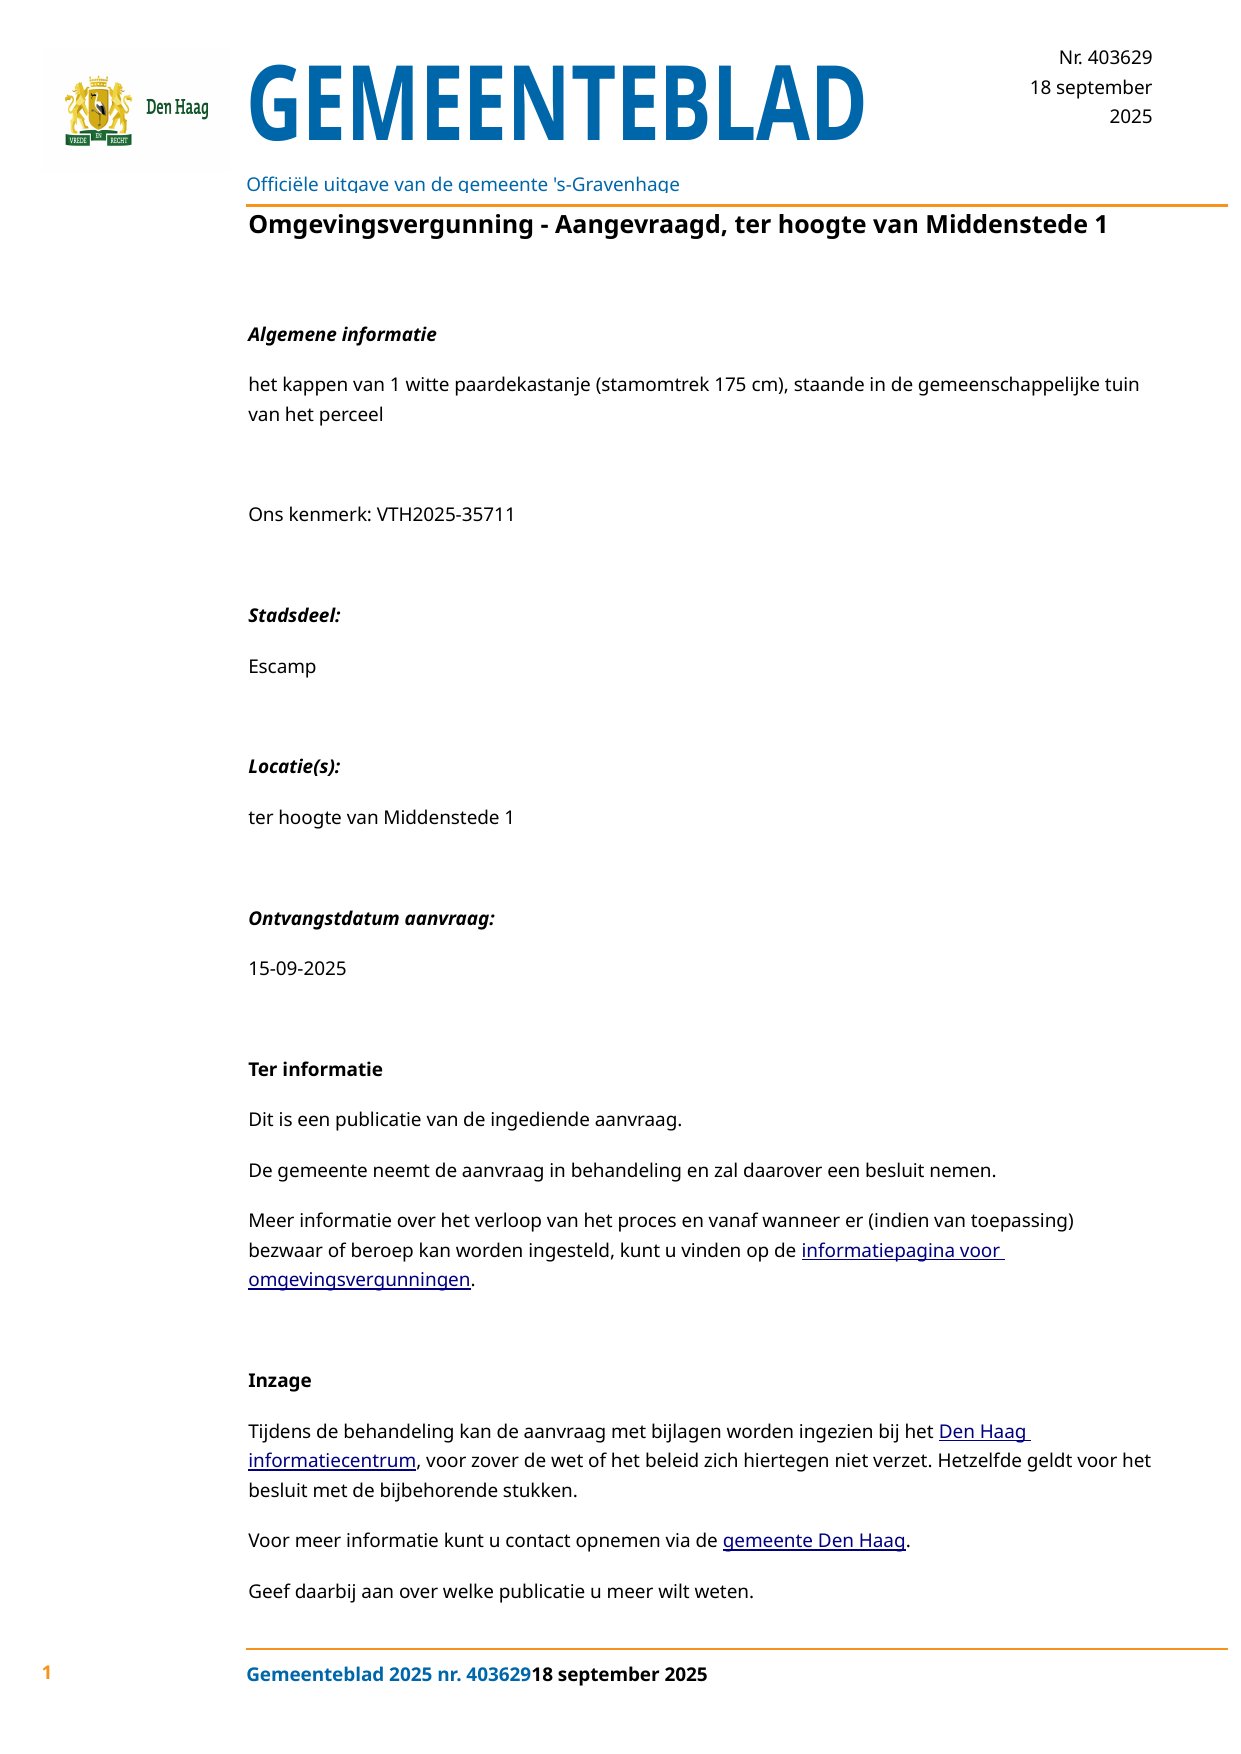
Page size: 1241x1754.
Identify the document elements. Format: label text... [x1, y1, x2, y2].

text Geef daarbij aan over welke publicatie u meer wilt weten. [248, 1578, 1152, 1603]
text Omgevingsvergunning - Aangevraagd, ter hoogte van Middenstede 1 [248, 207, 1152, 241]
picture [41, 47, 231, 172]
text Dit is een publicatie van de ingediende aanvraag. [248, 1107, 1152, 1132]
text 15-09-2025 [248, 955, 1152, 981]
text Stadsdeel: [248, 602, 1152, 628]
text Algemene informatie [248, 321, 1152, 346]
text Inzage [248, 1367, 1152, 1393]
text het kappen van 1 witte paardekastanje (stamomtrek 175 cm), staande in de gemeenschappelijke tuin van het perceel [248, 371, 1152, 426]
text Voor meer informatie kunt u contact opnemen via de gemeente Den Haag. [248, 1527, 1152, 1553]
text De gemeente neemt de aanvraag in behandeling en zal daarover een besluit nemen. [248, 1157, 1152, 1183]
text Ter informatie [248, 1056, 1152, 1082]
text Escamp [248, 653, 1152, 678]
text Tijdens de behandeling kan de aanvraag met bijlagen worden ingezien bij het Den Haag informatiecentrum, voor zover de wet of het beleid zich hiertegen niet verzet. Hetzelfde geldt voor het besluit met de bijbehorende stukken. [248, 1418, 1152, 1503]
text Ons kenmerk: VTH2025-35711 [248, 502, 1152, 527]
text Meer informatie over het verloop van het proces en vanaf wanneer er (indien van toepassing) bezwaar of beroep kan worden ingesteld, kunt u vinden op de informatiepagina voor omgevingsvergunningen. [248, 1207, 1152, 1292]
text Locatie(s): [248, 754, 1152, 779]
text ter hoogte van Middenstede 1 [248, 804, 1152, 830]
text Ontvangstdatum aanvraag: [248, 905, 1152, 931]
